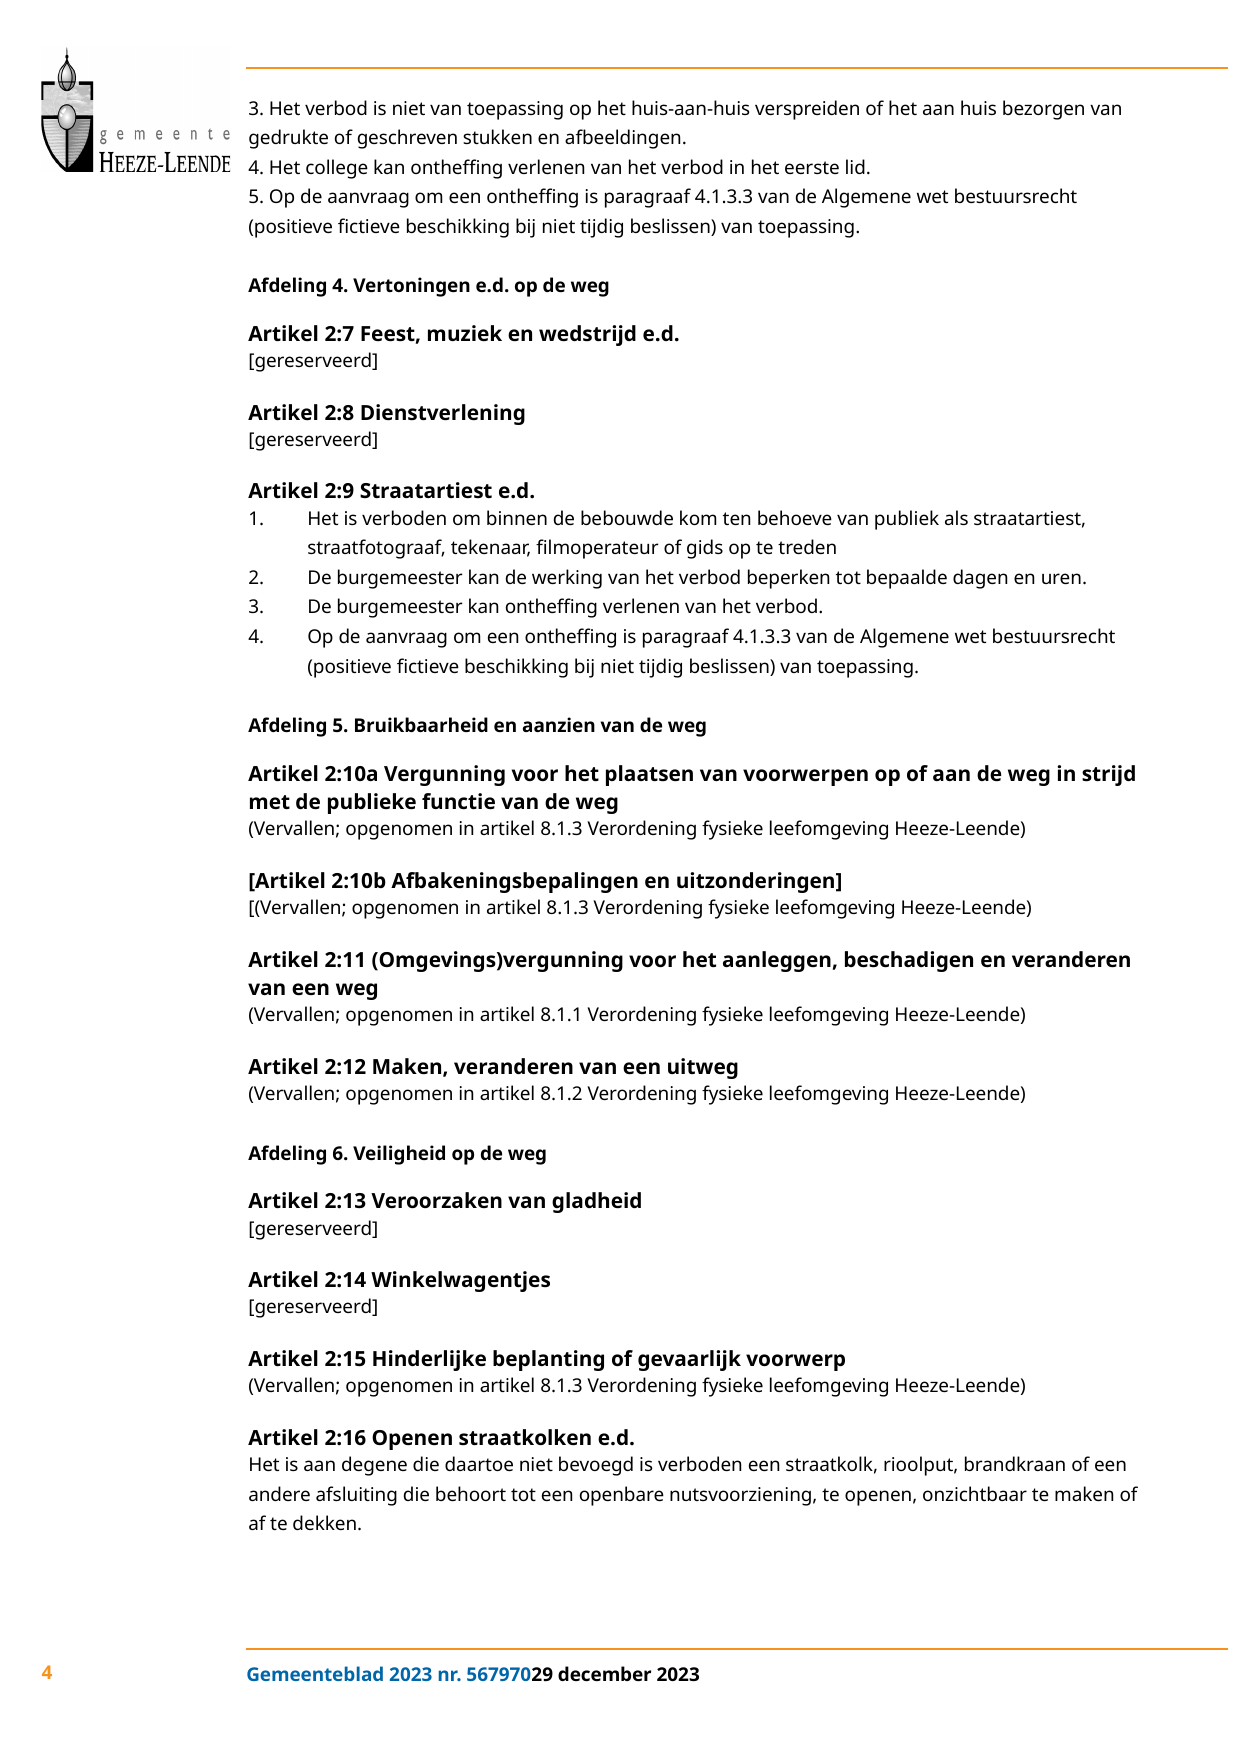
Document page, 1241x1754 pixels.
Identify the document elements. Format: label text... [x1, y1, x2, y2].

text Het is aan degene die daartoe niet bevoegd is verboden een straatkolk, rioolput, brandkraan of een andere afsluiting die behoort tot een openbare nutsvoorziening, te openen, onzichtbaar te maken of af te dekken. [248, 1451, 1152, 1536]
picture [41, 47, 231, 172]
text [gereserveerd] [248, 1215, 1152, 1240]
list Op de aanvraag om een ontheffing is paragraaf 4.1.3.3 van de Algemene wet bestuursrecht (positieve fictieve beschikking bij niet tijdig beslissen) van toepassing. [248, 623, 1152, 679]
text 4. Het college kan ontheffing verlenen van het verbod in het eerste lid. [248, 154, 1152, 180]
list De burgemeester kan de werking van het verbod beperken tot bepaalde dagen en uren. [248, 564, 1152, 590]
text (Vervallen; opgenomen in artikel 8.1.1 Verordening fysieke leefomgeving Heeze-Leende) [248, 1002, 1152, 1027]
text (Vervallen; opgenomen in artikel 8.1.3 Verordening fysieke leefomgeving Heeze-Leende) [248, 816, 1152, 841]
text Artikel 2:9 Straatartiest e.d. [248, 477, 1152, 505]
text Artikel 2:12 Maken, veranderen van een uitweg [248, 1052, 1152, 1081]
text (Vervallen; opgenomen in artikel 8.1.3 Verordening fysieke leefomgeving Heeze-Leende) [248, 1372, 1152, 1398]
text Artikel 2:14 Winkelwagentjes [248, 1265, 1152, 1293]
text Afdeling 6. Veiligheid op de weg [248, 1140, 1152, 1165]
text Artikel 2:11 (Omgevings)vergunning voor het aanleggen, beschadigen en veranderen van een weg [248, 945, 1152, 1002]
text Artikel 2:10a Vergunning voor het plaatsen van voorwerpen op of aan de weg in strijd met de publieke functie van de weg [248, 759, 1152, 816]
text [Artikel 2:10b Afbakeningsbepalingen en uitzonderingen] [248, 866, 1152, 894]
text Artikel 2:15 Hinderlijke beplanting of gevaarlijk voorwerp [248, 1344, 1152, 1372]
text 5. Op de aanvraag om een ontheffing is paragraaf 4.1.3.3 van de Algemene wet bestuursrecht (positieve fictieve beschikking bij niet tijdig beslissen) van toepassing. [248, 183, 1152, 239]
list De burgemeester kan ontheffing verlenen van het verbod. [248, 594, 1152, 619]
text Artikel 2:13 Veroorzaken van gladheid [248, 1186, 1152, 1215]
text [(Vervallen; opgenomen in artikel 8.1.3 Verordening fysieke leefomgeving Heeze-Leende) [248, 894, 1152, 920]
list Het is verboden om binnen de bebouwde kom ten behoeve van publiek als straatartiest, straatfotograaf, tekenaar, filmoperateur of gids op te treden [248, 505, 1152, 560]
text Afdeling 4. Vertoningen e.d. op de weg [248, 272, 1152, 298]
text [gereserveerd] [248, 426, 1152, 452]
text [gereserveerd] [248, 1293, 1152, 1319]
text Artikel 2:7 Feest, muziek en wedstrijd e.d. [248, 319, 1152, 347]
text 3. Het verbod is niet van toepassing op het huis-aan-huis verspreiden of het aan huis bezorgen van gedrukte of geschreven stukken en afbeeldingen. [248, 95, 1152, 150]
text Artikel 2:16 Openen straatkolken e.d. [248, 1423, 1152, 1451]
text Afdeling 5. Bruikbaarheid en aanzien van de weg [248, 712, 1152, 738]
text Artikel 2:8 Dienstverlening [248, 398, 1152, 426]
text [gereserveerd] [248, 347, 1152, 373]
text (Vervallen; opgenomen in artikel 8.1.2 Verordening fysieke leefomgeving Heeze-Leende) [248, 1081, 1152, 1106]
